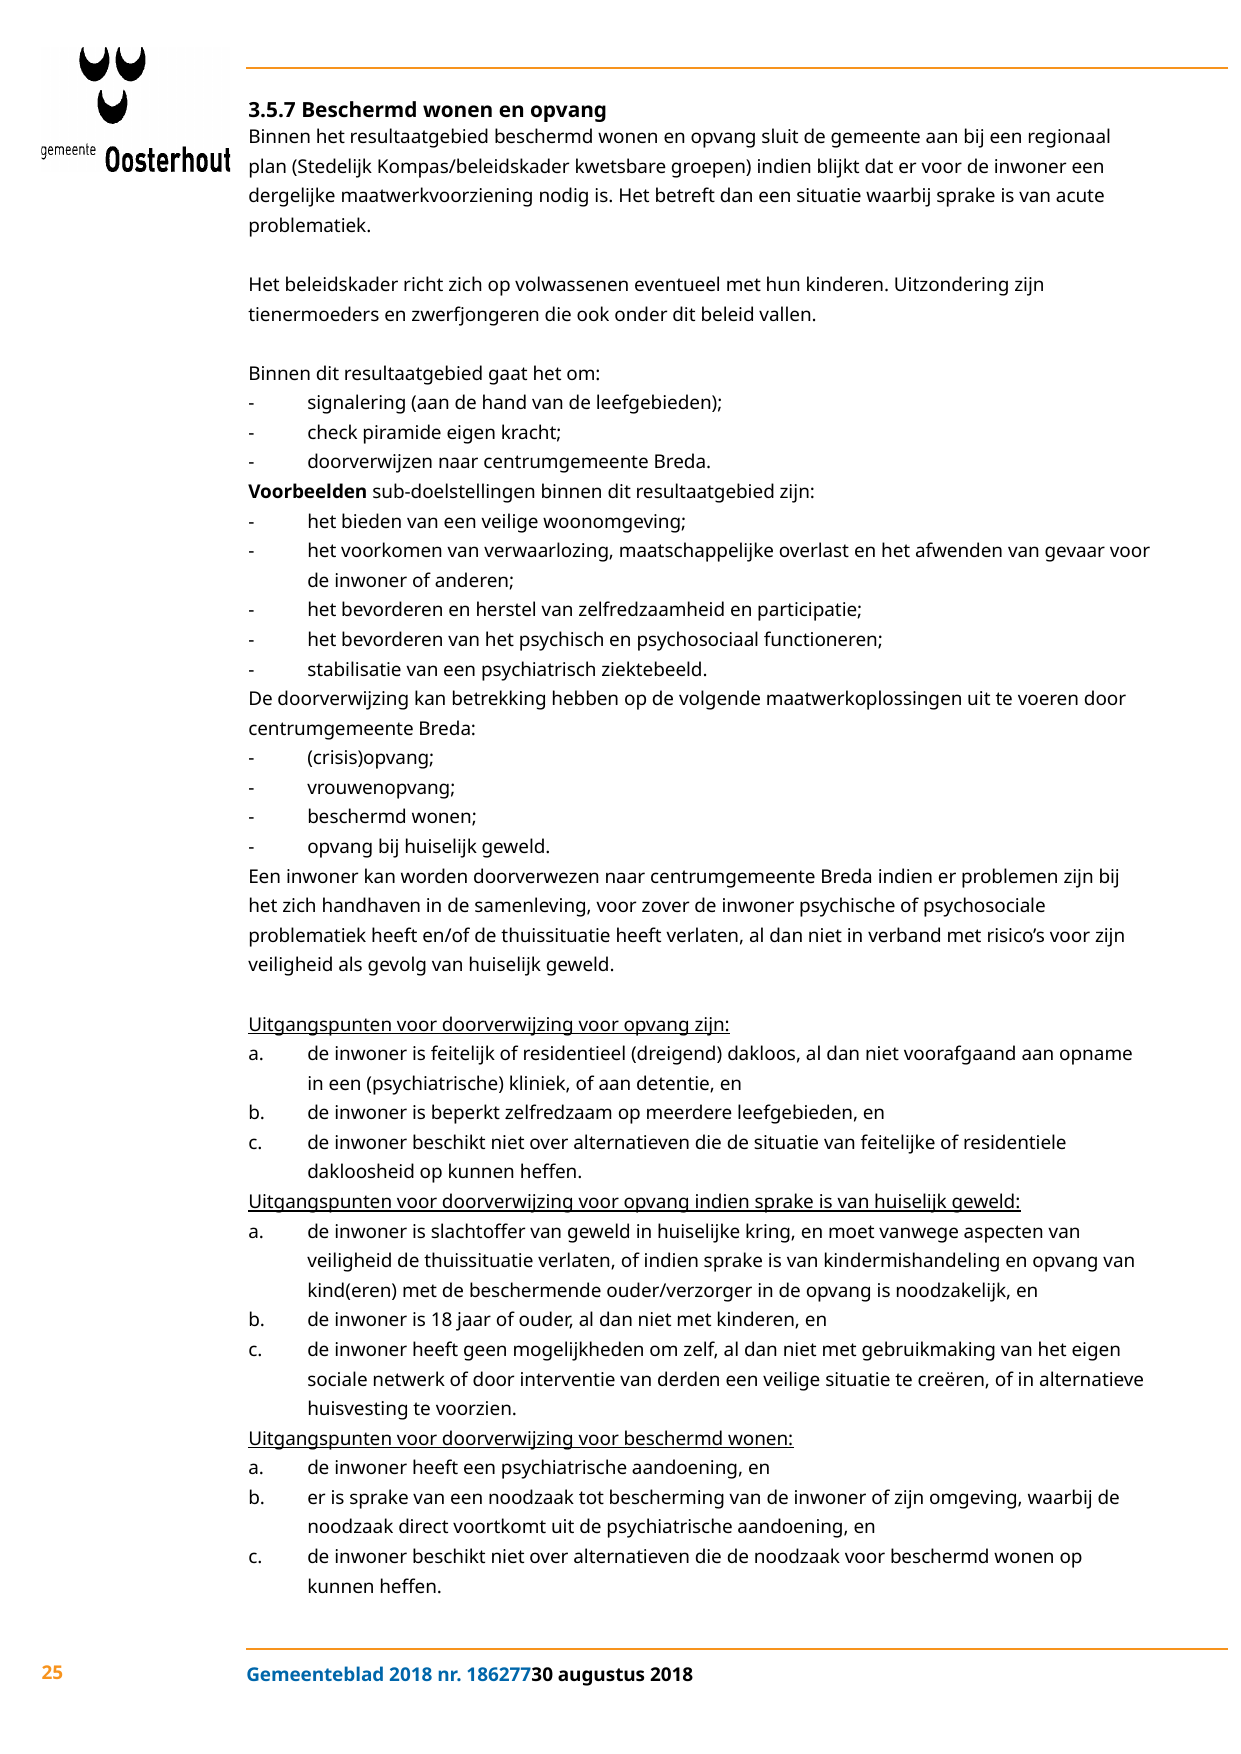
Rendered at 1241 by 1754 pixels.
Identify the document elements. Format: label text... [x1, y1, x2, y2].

text Uitgangspunten voor doorverwijzing voor opvang zijn: [248, 1011, 1152, 1036]
list er is sprake van een noodzaak tot bescherming van de inwoner of zijn omgeving, waarbij de noodzaak direct voortkomt uit de psychiatrische aandoening, en [248, 1484, 1152, 1539]
list beschermd wonen; [248, 804, 1152, 829]
text Binnen het resultaatgebied beschermd wonen en opvang sluit de gemeente aan bij een regionaal plan (Stedelijk Kompas/beleidskader kwetsbare groepen) indien blijkt dat er voor de inwoner een dergelijke maatwerkvoorziening nodig is. Het betreft dan een situatie waarbij sprake is van acute problematiek. [248, 123, 1152, 238]
list (crisis)opvang; [248, 744, 1152, 770]
text De doorverwijzing kan betrekking hebben op de volgende maatwerkoplossingen uit te voeren door centrumgemeente Breda: [248, 685, 1152, 741]
list opvang bij huiselijk geweld. [248, 833, 1152, 859]
text 3.5.7 Beschermd wonen en opvang [248, 95, 1152, 123]
list de inwoner is beperkt zelfredzaam op meerdere leefgebieden, en [248, 1099, 1152, 1125]
text Een inwoner kan worden doorverwezen naar centrumgemeente Breda indien er problemen zijn bij het zich handhaven in de samenleving, voor zover de inwoner psychische of psychosociale problematiek heeft en/of de thuissituatie heeft verlaten, al dan niet in verband met risico’s voor zijn veiligheid als gevolg van huiselijk geweld. [248, 863, 1152, 977]
list het bevorderen en herstel van zelfredzaamheid en participatie; [248, 597, 1152, 622]
list doorverwijzen naar centrumgemeente Breda. [248, 449, 1152, 474]
list vrouwenopvang; [248, 774, 1152, 800]
list de inwoner is 18 jaar of ouder, al dan niet met kinderen, en [248, 1307, 1152, 1332]
list het bevorderen van het psychisch en psychosociaal functioneren; [248, 626, 1152, 652]
list stabilisatie van een psychiatrisch ziektebeeld. [248, 656, 1152, 681]
list check piramide eigen kracht; [248, 419, 1152, 445]
text Uitgangspunten voor doorverwijzing voor beschermd wonen: [248, 1425, 1152, 1451]
list signalering (aan de hand van de leefgebieden); [248, 389, 1152, 415]
text Voorbeelden sub-doelstellingen binnen dit resultaatgebied zijn: [248, 478, 1152, 504]
list de inwoner beschikt niet over alternatieven die de situatie van feitelijke of residentiele dakloosheid op kunnen heffen. [248, 1129, 1152, 1184]
list de inwoner beschikt niet over alternatieven die de noodzaak voor beschermd wonen op kunnen heffen. [248, 1543, 1152, 1598]
list de inwoner heeft geen mogelijkheden om zelf, al dan niet met gebruikmaking van het eigen sociale netwerk of door interventie van derden een veilige situatie te creëren, of in alternatieve huisvesting te voorzien. [248, 1336, 1152, 1421]
text Binnen dit resultaatgebied gaat het om: [248, 360, 1152, 386]
list het bieden van een veilige woonomgeving; [248, 508, 1152, 533]
text Het beleidskader richt zich op volwassenen eventueel met hun kinderen. Uitzondering zijn tienermoeders en zwerfjongeren die ook onder dit beleid vallen. [248, 271, 1152, 326]
text Uitgangspunten voor doorverwijzing voor opvang indien sprake is van huiselijk geweld: [248, 1188, 1152, 1214]
list de inwoner is slachtoffer van geweld in huiselijke kring, en moet vanwege aspecten van veiligheid de thuissituatie verlaten, of indien sprake is van kindermishandeling en opvang van kind(eren) met de beschermende ouder/verzorger in de opvang is noodzakelijk, en [248, 1218, 1152, 1303]
list de inwoner heeft een psychiatrische aandoening, en [248, 1454, 1152, 1480]
list de inwoner is feitelijk of residentieel (dreigend) dakloos, al dan niet voorafgaand aan opname in een (psychiatrische) kliniek, of aan detentie, en [248, 1040, 1152, 1096]
list het voorkomen van verwaarlozing, maatschappelijke overlast en het afwenden van gevaar voor de inwoner of anderen; [248, 537, 1152, 593]
picture [41, 47, 231, 172]
